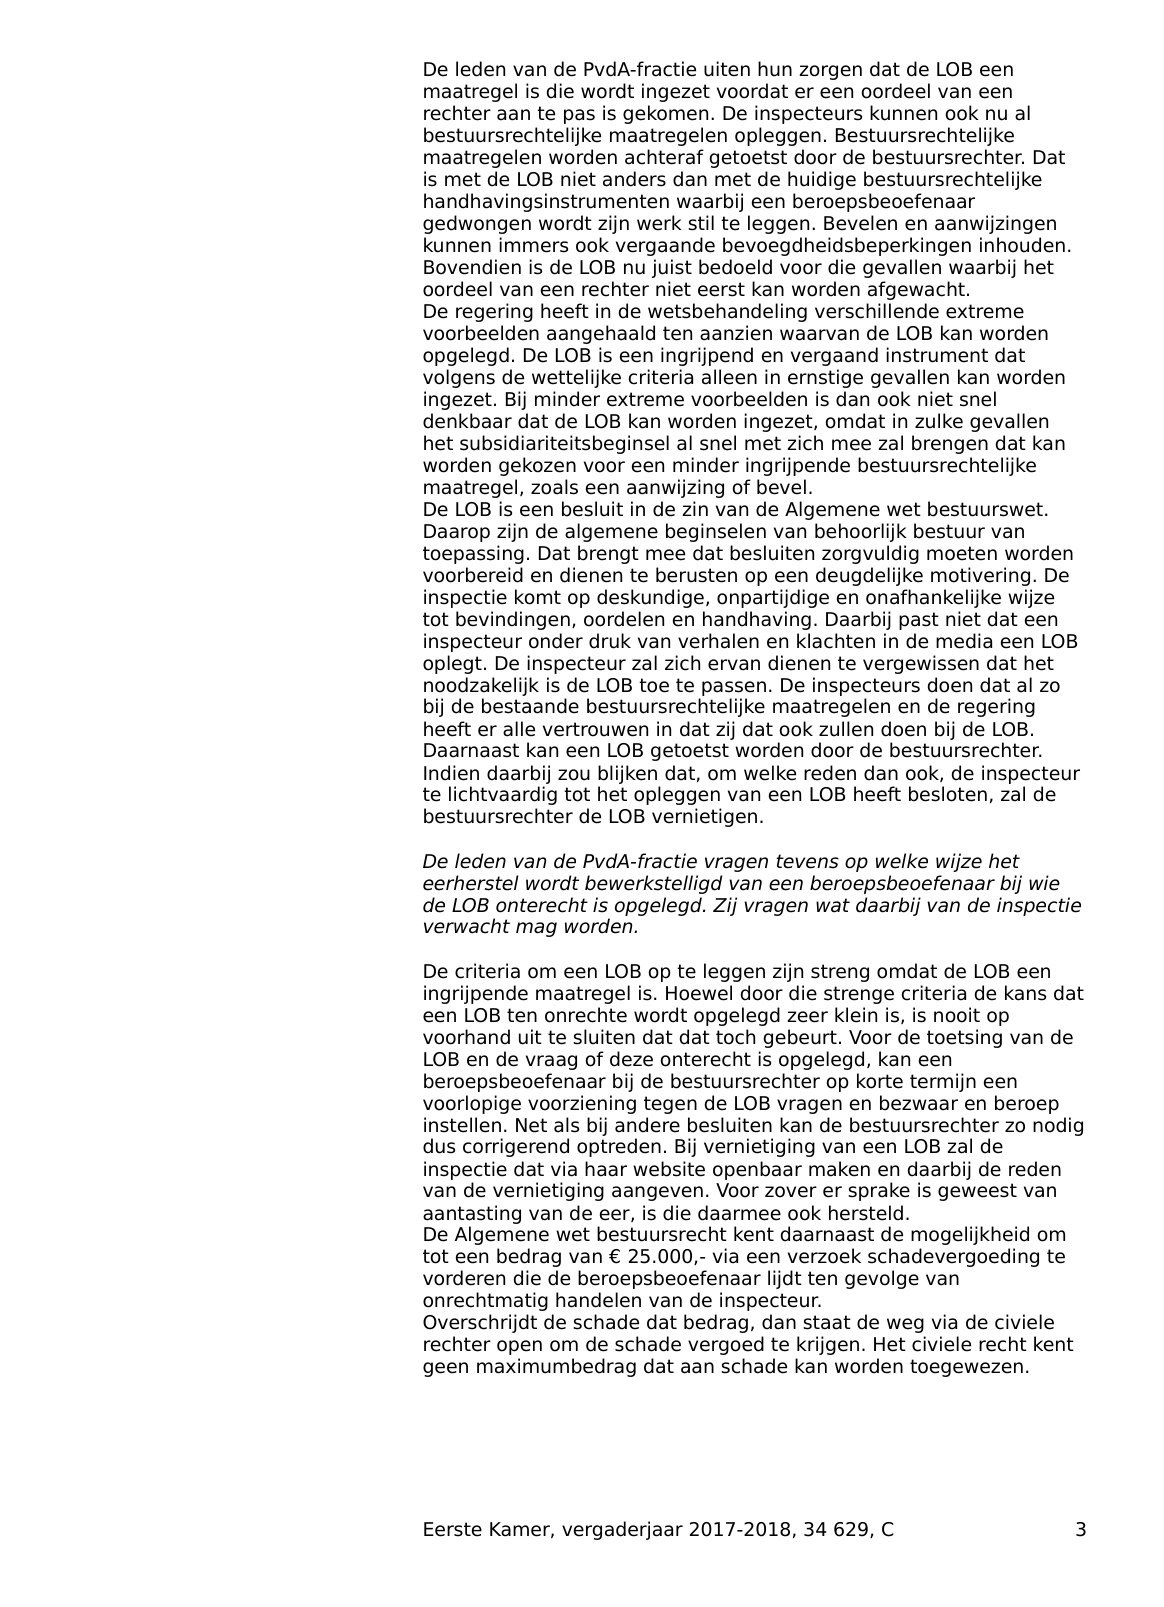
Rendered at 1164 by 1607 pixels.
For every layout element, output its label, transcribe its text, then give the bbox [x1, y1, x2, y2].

text De Algemene wet bestuursrecht kent daarnaast de mogelijkheid om tot een bedrag van € 25.000,- via een verzoek schadevergoeding te vorderen die de beroepsbeoefenaar lijdt ten gevolge van onrechtmatig handelen van de inspecteur. [422, 1224, 1087, 1312]
text Overschrijdt de schade dat bedrag, dan staat de weg via de civiele rechter open om de schade vergoed te krijgen. Het civiele recht kent geen maximumbedrag dat aan schade kan worden toegewezen. [422, 1312, 1087, 1378]
text De LOB is een besluit in de zin van de Algemene wet bestuurswet. Daarop zijn de algemene beginselen van behoorlijk bestuur van toepassing. Dat brengt mee dat besluiten zorgvuldig moeten worden voorbereid en dienen te berusten op een deugdelijke motivering. De inspectie komt op deskundige, onpartijdige en onafhankelijke wijze tot bevindingen, oordelen en handhaving. Daarbij past niet dat een inspecteur onder druk van verhalen en klachten in de media een LOB oplegt. De inspecteur zal zich ervan dienen te vergewissen dat het noodzakelijk is de LOB toe te passen. De inspecteurs doen dat al zo bij de bestaande bestuursrechtelijke maatregelen en de regering heeft er alle vertrouwen in dat zij dat ook zullen doen bij de LOB. Daarnaast kan een LOB getoetst worden door de bestuursrechter. Indien daarbij zou blijken dat, om welke reden dan ook, de inspecteur te lichtvaardig tot het opleggen van een LOB heeft besloten, zal de bestuursrechter de LOB vernietigen. [422, 499, 1087, 828]
text De criteria om een LOB op te leggen zijn streng omdat de LOB een ingrijpende maatregel is. Hoewel door die strenge criteria de kans dat een LOB ten onrechte wordt opgelegd zeer klein is, is nooit op voorhand uit te sluiten dat dat toch gebeurt. Voor de toetsing van de LOB en de vraag of deze onterecht is opgelegd, kan een beroepsbeoefenaar bij de bestuursrechter op korte termijn een voorlopige voorziening tegen de LOB vragen en bezwaar en beroep instellen. Net als bij andere besluiten kan de bestuursrechter zo nodig dus corrigerend optreden. Bij vernietiging van een LOB zal de inspectie dat via haar website openbaar maken en daarbij de reden van de vernietiging aangeven. Voor zover er sprake is geweest van aantasting van de eer, is die daarmee ook hersteld. [422, 961, 1087, 1224]
text De leden van de PvdA-fractie uiten hun zorgen dat de LOB een maatregel is die wordt ingezet voordat er een oordeel van een rechter aan te pas is gekomen. De inspecteurs kunnen ook nu al bestuursrechtelijke maatregelen opleggen. Bestuursrechtelijke maatregelen worden achteraf getoetst door de bestuursrechter. Dat is met de LOB niet anders dan met de huidige bestuursrechtelijke handhavingsinstrumenten waarbij een beroepsbeoefenaar gedwongen wordt zijn werk stil te leggen. Bevelen en aanwijzingen kunnen immers ook vergaande bevoegdheidsbeperkingen inhouden. Bovendien is de LOB nu juist bedoeld voor die gevallen waarbij het oordeel van een rechter niet eerst kan worden afgewacht. [422, 59, 1087, 301]
text De regering heeft in de wetsbehandeling verschillende extreme voorbeelden aangehaald ten aanzien waarvan de LOB kan worden opgelegd. De LOB is een ingrijpend en vergaand instrument dat volgens de wettelijke criteria alleen in ernstige gevallen kan worden ingezet. Bij minder extreme voorbeelden is dan ook niet snel denkbaar dat de LOB kan worden ingezet, omdat in zulke gevallen het subsidiariteitsbeginsel al snel met zich mee zal brengen dat kan worden gekozen voor een minder ingrijpende bestuursrechtelijke maatregel, zoals een aanwijzing of bevel. [422, 301, 1087, 499]
text De leden van de PvdA-fractie vragen tevens op welke wijze het eerherstel wordt bewerkstelligd van een beroepsbeoefenaar bij wie de LOB onterecht is opgelegd. Zij vragen wat daarbij van de inspectie verwacht mag worden. [422, 851, 1087, 938]
